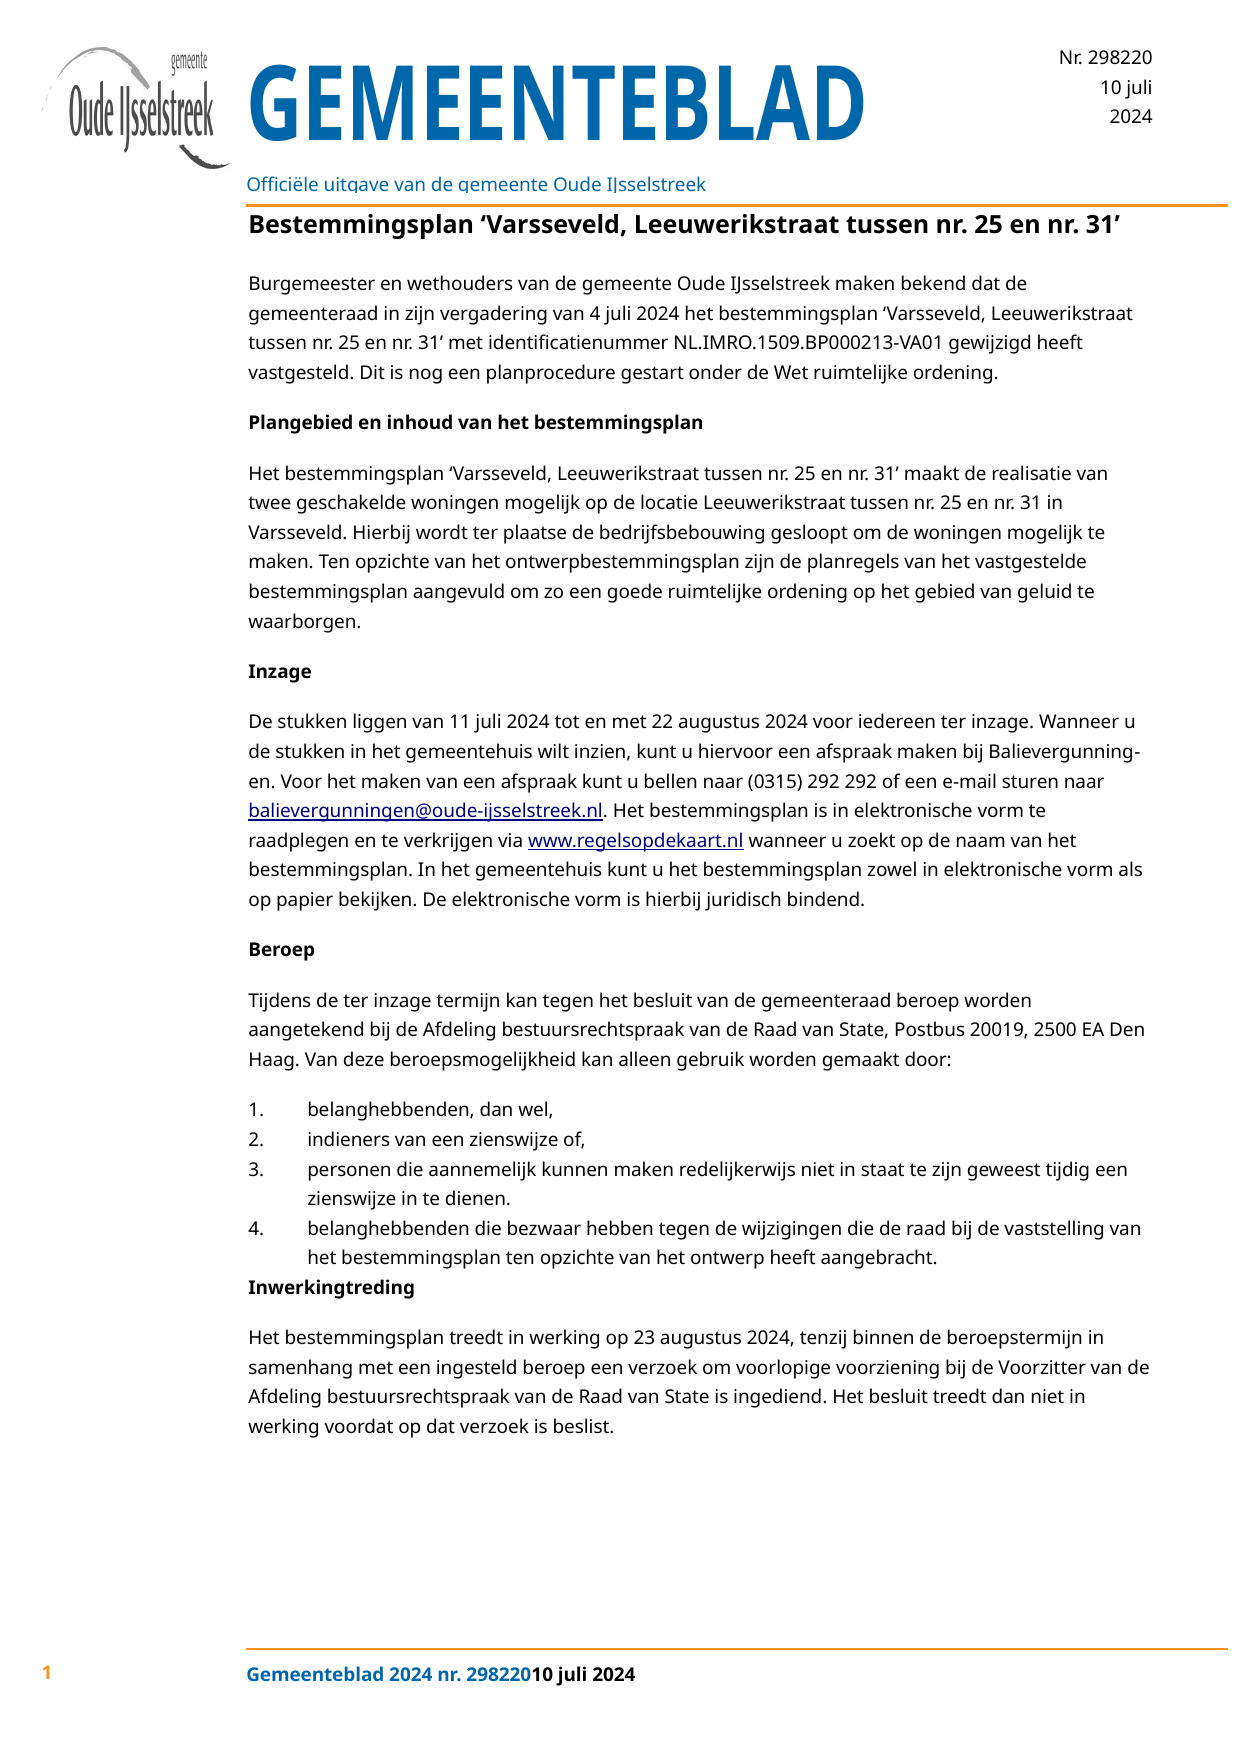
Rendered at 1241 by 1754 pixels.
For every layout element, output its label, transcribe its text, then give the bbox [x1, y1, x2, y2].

list personen die aannemelijk kunnen maken redelijkerwijs niet in staat te zijn geweest tijdig een zienswijze in te dienen. [248, 1156, 1152, 1211]
text Inzage [248, 658, 1152, 684]
list belanghebbenden, dan wel, [248, 1097, 1152, 1122]
text Bestemmingsplan ‘Varsseveld, Leeuwerikstraat tussen nr. 25 en nr. 31’ [248, 207, 1152, 241]
text Burgemeester en wethouders van de gemeente Oude IJsselstreek maken bekend dat de gemeenteraad in zijn vergadering van 4 juli 2024 het bestemmingsplan ‘Varsseveld, Leeuwerikstraat tussen nr. 25 en nr. 31’ met identificatienummer NL.IMRO.1509.BP000213-VA01 gewijzigd heeft vastgesteld. Dit is nog een planprocedure gestart onder de Wet ruimtelijke ordening. [248, 270, 1152, 385]
text Plangebied en inhoud van het bestemmingsplan [248, 409, 1152, 435]
picture [41, 47, 231, 172]
text Tijdens de ter inzage termijn kan tegen het besluit van de gemeenteraad beroep worden aangetekend bij de Afdeling bestuursrechtspraak van de Raad van State, Postbus 20019, 2500 EA Den Haag. Van deze beroepsmogelijkheid kan alleen gebruik worden gemaakt door: [248, 987, 1152, 1072]
text Inwerkingtreding [248, 1274, 1152, 1300]
text Beroep [248, 937, 1152, 962]
list belanghebbenden die bezwaar hebben tegen de wijzigingen die de raad bij de vaststelling van het bestemmingsplan ten opzichte van het ontwerp heeft aangebracht. [248, 1215, 1152, 1270]
text Het bestemmingsplan treedt in werking op 23 augustus 2024, tenzij binnen de beroepstermijn in samenhang met een ingesteld beroep een verzoek om voorlopige voorziening bij de Voorzitter van de Afdeling bestuursrechtspraak van de Raad van State is ingediend. Het besluit treedt dan niet in werking voordat op dat verzoek is beslist. [248, 1324, 1152, 1439]
list indieners van een zienswijze of, [248, 1126, 1152, 1152]
text De stukken liggen van 11 juli 2024 tot en met 22 augustus 2024 voor iedereen ter inzage. Wanneer u de stukken in het gemeentehuis wilt inzien, kunt u hiervoor een afspraak maken bij Balievergunning­en. Voor het maken van een afspraak kunt u bellen naar (0315) 292 292 of een e-mail sturen naar balievergunningen@oude-ijsselstreek.nl. Het bestemmingsplan is in elektronische vorm te raadplegen en te verkrijgen via www.regelsopdekaart.nl wanneer u zoekt op de naam van het bestemmingsplan. In het gemeentehuis kunt u het bestemmingsplan zowel in elektronische vorm als op papier bekijken. De elektronische vorm is hierbij juridisch bindend. [248, 709, 1152, 912]
text Het bestemmingsplan ‘Varsseveld, Leeuwerikstraat tussen nr. 25 en nr. 31’ maakt de realisatie van twee geschakelde woningen mogelijk op de locatie Leeuwerikstraat tussen nr. 25 en nr. 31 in Varsseveld. Hierbij wordt ter plaatse de bedrijfsbebouwing gesloopt om de woningen mogelijk te maken. Ten opzichte van het ontwerpbestemmingsplan zijn de planregels van het vastgestelde bestemmingsplan aangevuld om zo een goede ruimtelijke ordening op het gebied van geluid te waarborgen. [248, 460, 1152, 633]
